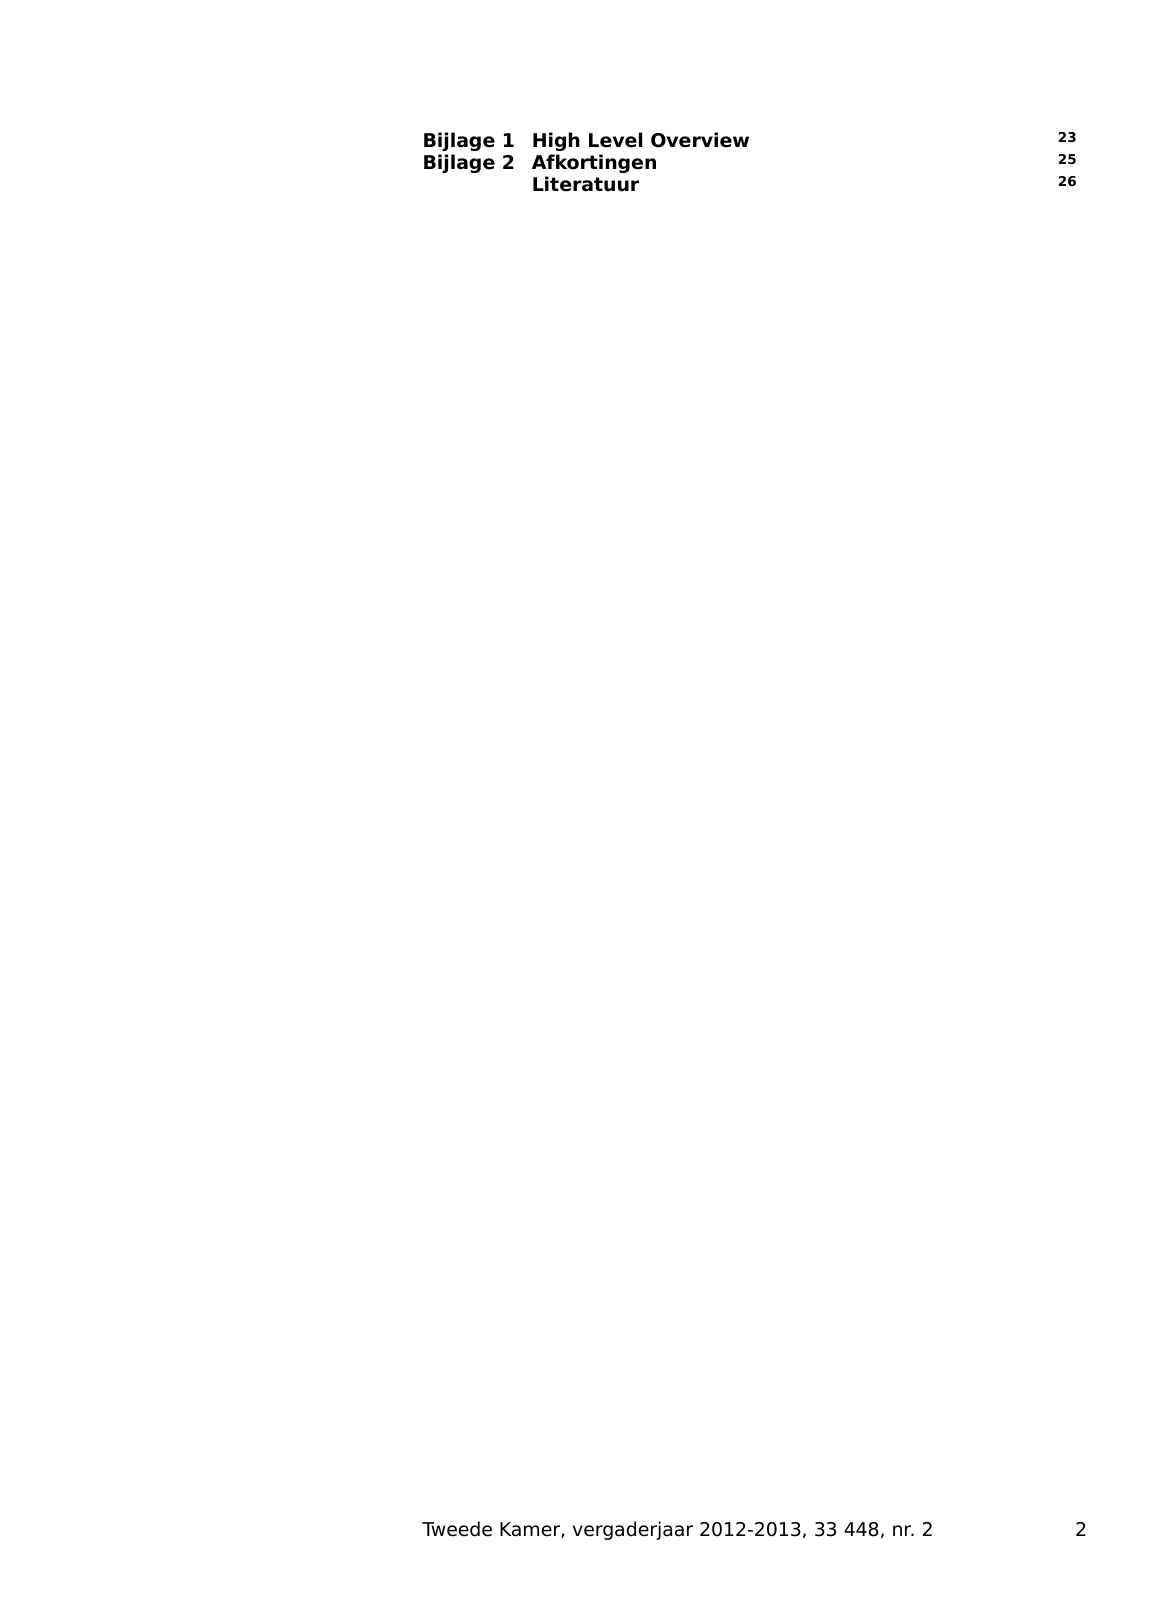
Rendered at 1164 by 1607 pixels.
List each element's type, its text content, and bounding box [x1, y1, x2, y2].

table_cell Bijlage 2 [422, 152, 526, 174]
table_cell 26 [1028, 174, 1087, 196]
table_cell Afkortingen [526, 152, 1028, 174]
table_cell High Level Overview [526, 130, 1028, 152]
table_cell [422, 174, 526, 196]
table_cell Literatuur [526, 174, 1028, 196]
table_cell 23 [1028, 130, 1087, 152]
table_cell Bijlage 1 [422, 130, 526, 152]
table_cell 25 [1028, 152, 1087, 174]
